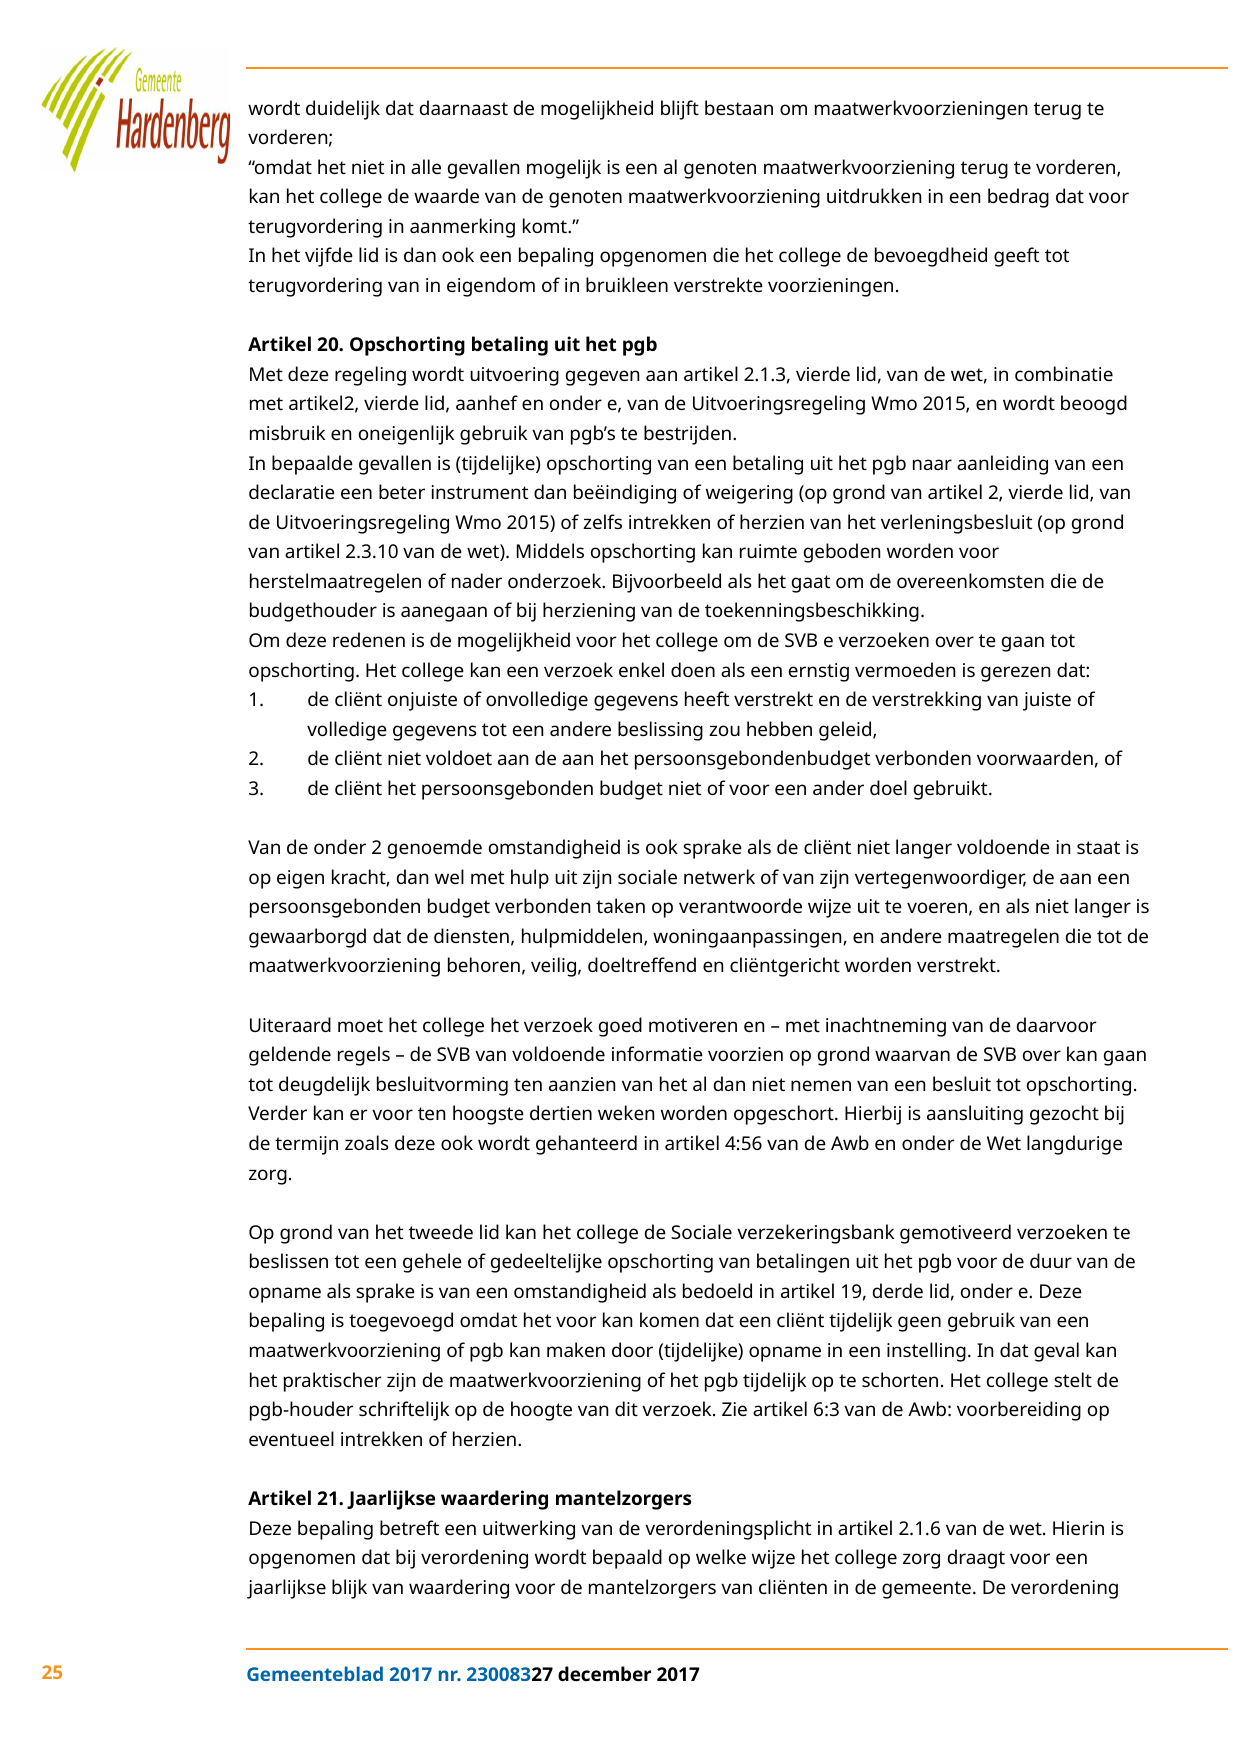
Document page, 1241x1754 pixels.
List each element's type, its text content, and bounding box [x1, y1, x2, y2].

text Deze bepaling betreft een uitwerking van de verordeningsplicht in artikel 2.1.6 van de wet. Hierin is opgenomen dat bij verordening wordt bepaald op welke wijze het college zorg draagt voor een jaarlijkse blijk van waardering voor de mantelzorgers van cliënten in de gemeente. De verordening [248, 1515, 1152, 1600]
text wordt duidelijk dat daarnaast de mogelijkheid blijft bestaan om maatwerkvoorzieningen terug te vorderen; [248, 95, 1152, 150]
text Om deze redenen is de mogelijkheid voor het college om de SVB e verzoeken over te gaan tot opschorting. Het college kan een verzoek enkel doen als een ernstig vermoeden is gerezen dat: [248, 627, 1152, 683]
list de cliënt het persoonsgebonden budget niet of voor een ander doel gebruikt. [248, 775, 1152, 801]
text Uiteraard moet het college het verzoek goed motiveren en – met inachtneming van de daarvoor geldende regels – de SVB van voldoende informatie voorzien op grond waarvan de SVB over kan gaan tot deugdelijk besluitvorming ten aanzien van het al dan niet nemen van een besluit tot opschorting. Verder kan er voor ten hoogste dertien weken worden opgeschort. Hierbij is aansluiting gezocht bij de termijn zoals deze ook wordt gehanteerd in artikel 4:56 van de Awb en onder de Wet langdurige zorg. [248, 1012, 1152, 1186]
text Van de onder 2 genoemde omstandigheid is ook sprake als de cliënt niet langer voldoende in staat is op eigen kracht, dan wel met hulp uit zijn sociale netwerk of van zijn vertegenwoordiger, de aan een persoonsgebonden budget verbonden taken op verantwoorde wijze uit te voeren, en als niet langer is gewaarborgd dat de diensten, hulpmiddelen, woningaanpassingen, en andere maatregelen die tot de maatwerkvoorziening behoren, veilig, doeltreffend en cliëntgericht worden verstrekt. [248, 834, 1152, 978]
list de cliënt niet voldoet aan de aan het persoonsgebondenbudget verbonden voorwaarden, of [248, 746, 1152, 771]
text “omdat het niet in alle gevallen mogelijk is een al genoten maatwerkvoorziening terug te vorderen, kan het college de waarde van de genoten maatwerkvoorziening uitdrukken in een bedrag dat voor terugvordering in aanmerking komt.” [248, 154, 1152, 239]
text Artikel 21. Jaarlijkse waardering mantelzorgers [248, 1485, 1152, 1511]
picture [41, 47, 231, 172]
list de cliënt onjuiste of onvolledige gegevens heeft verstrekt en de verstrekking van juiste of volledige gegevens tot een andere beslissing zou hebben geleid, [248, 686, 1152, 742]
text In het vijfde lid is dan ook een bepaling opgenomen die het college de bevoegdheid geeft tot terugvordering van in eigendom of in bruikleen verstrekte voorzieningen. [248, 243, 1152, 298]
text Op grond van het tweede lid kan het college de Sociale verzekeringsbank gemotiveerd verzoeken te beslissen tot een gehele of gedeeltelijke opschorting van betalingen uit het pgb voor de duur van de opname als sprake is van een omstandigheid als bedoeld in artikel 19, derde lid, onder e. Deze bepaling is toegevoegd omdat het voor kan komen dat een cliënt tijdelijk geen gebruik van een maatwerkvoorziening of pgb kan maken door (tijdelijke) opname in een instelling. In dat geval kan het praktischer zijn de maatwerkvoorziening of het pgb tijdelijk op te schorten. Het college stelt de pgb-houder schriftelijk op de hoogte van dit verzoek. Zie artikel 6:3 van de Awb: voorbereiding op eventueel intrekken of herzien. [248, 1219, 1152, 1452]
text Artikel 20. Opschorting betaling uit het pgb [248, 331, 1152, 357]
text Met deze regeling wordt uitvoering gegeven aan artikel 2.1.3, vierde lid, van de wet, in combinatie met artikel2, vierde lid, aanhef en onder e, van de Uitvoeringsregeling Wmo 2015, en wordt beoogd misbruik en oneigenlijk gebruik van pgb’s te bestrijden. [248, 361, 1152, 446]
text In bepaalde gevallen is (tijdelijke) opschorting van een betaling uit het pgb naar aanleiding van een declaratie een beter instrument dan beëindiging of weigering (op grond van artikel 2, vierde lid, van de Uitvoeringsregeling Wmo 2015) of zelfs intrekken of herzien van het verleningsbesluit (op grond van artikel 2.3.10 van de wet). Middels opschorting kan ruimte geboden worden voor herstelmaatregelen of nader onderzoek. Bijvoorbeeld als het gaat om de overeenkomsten die de budgethouder is aanegaan of bij herziening van de toekenningsbeschikking. [248, 450, 1152, 623]
